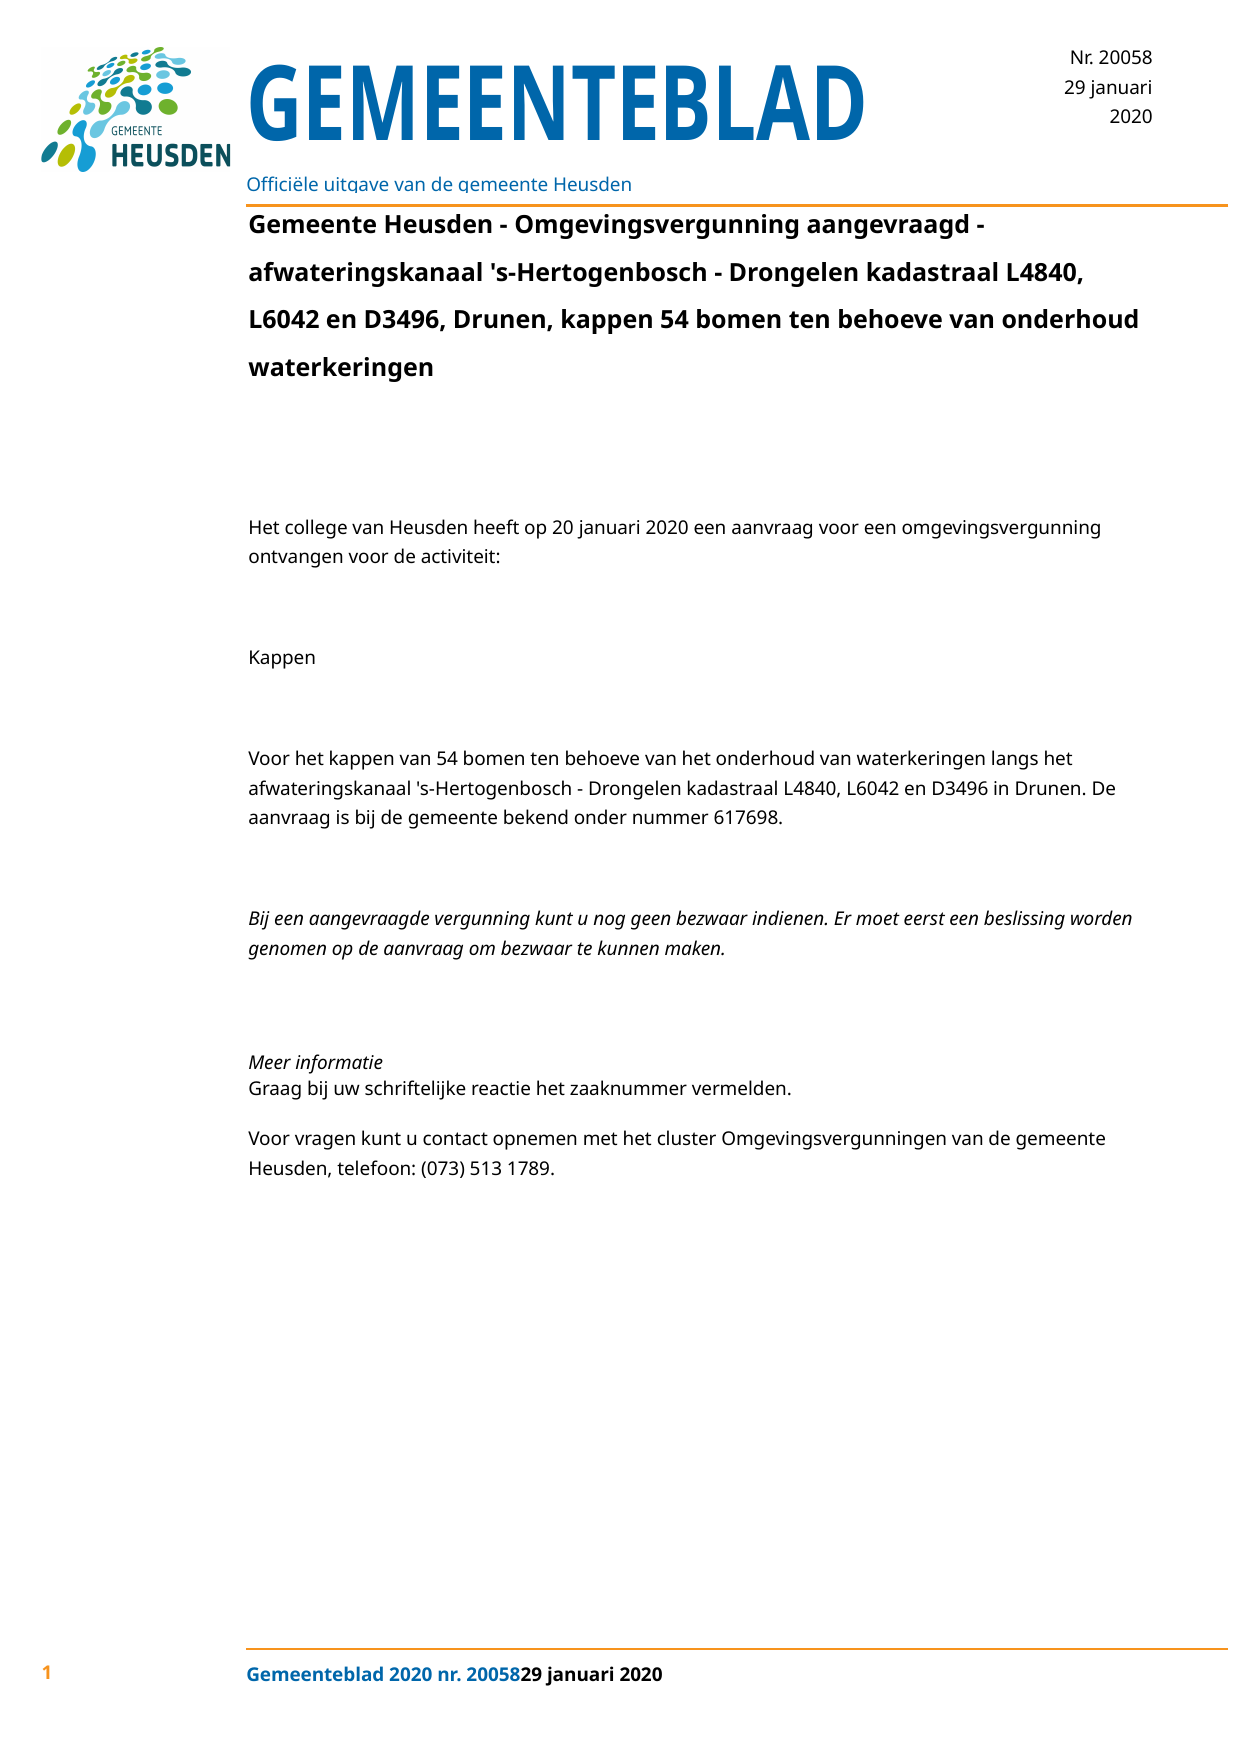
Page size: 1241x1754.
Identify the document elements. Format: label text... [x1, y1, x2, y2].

text Kappen [248, 644, 1152, 670]
text Bij een aangevraagde vergunning kunt u nog geen bezwaar indienen. Er moet eerst een beslissing worden genomen op de aanvraag om bezwaar te kunnen maken. [248, 905, 1152, 961]
text Gemeente Heusden - Omgevingsvergunning aangevraagd - afwateringskanaal 's-Hertogenbosch - Drongelen kadastraal L4840, L6042 en D3496, Drunen, kappen 54 bomen ten behoeve van onderhoud waterkeringen [248, 207, 1152, 384]
text Graag bij uw schriftelijke reactie het zaaknummer vermelden. [248, 1075, 1152, 1101]
text Het college van Heusden heeft op 20 januari 2020 een aanvraag voor een omgevingsvergunning ontvangen voor de activiteit: [248, 514, 1152, 569]
picture [41, 47, 231, 172]
text Meer informatie [248, 1049, 1152, 1075]
text Voor vragen kunt u contact opnemen met het cluster Omgevingsvergunningen van de gemeente Heusden, telefoon: (073) 513 1789. [248, 1125, 1152, 1181]
text Voor het kappen van 54 bomen ten behoeve van het onderhoud van waterkeringen langs het afwateringskanaal 's-Hertogenbosch - Drongelen kadastraal L4840, L6042 en D3496 in Drunen. De aanvraag is bij de gemeente bekend onder nummer 617698. [248, 745, 1152, 830]
